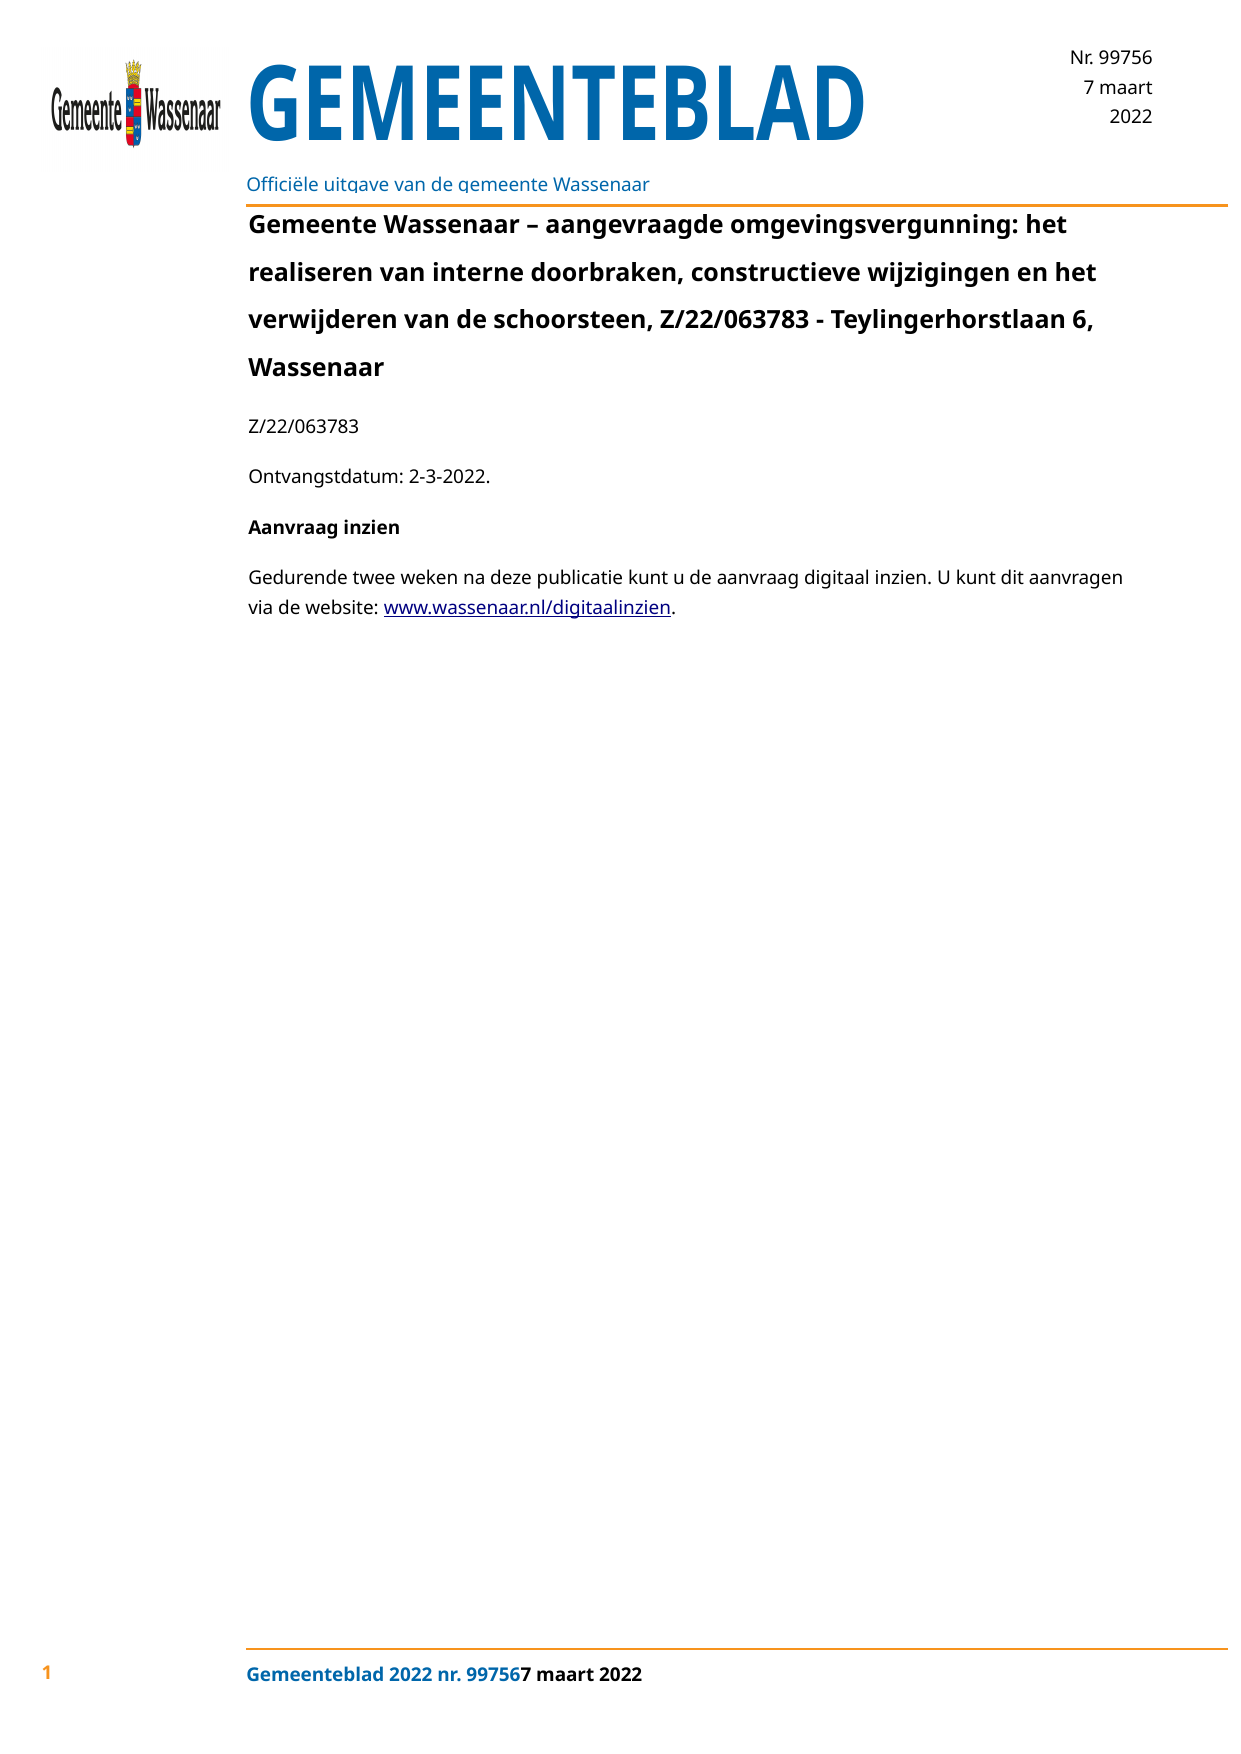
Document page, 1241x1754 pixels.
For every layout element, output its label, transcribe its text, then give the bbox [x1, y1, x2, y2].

picture [41, 47, 231, 172]
text Aanvraag inzien [248, 514, 1152, 540]
text Gedurende twee weken na deze publicatie kunt u de aanvraag digitaal inzien. U kunt dit aanvragen via de website: www.wassenaar.nl/digitaalinzien. [248, 564, 1152, 620]
text Z/22/063783 [248, 413, 1152, 439]
text Ontvangstdatum: 2-3-2022. [248, 463, 1152, 489]
text Gemeente Wassenaar – aangevraagde omgevingsvergunning: het realiseren van interne doorbraken, constructieve wijzigingen en het verwijderen van de schoorsteen, Z/22/063783 - Teylingerhorstlaan 6, Wassenaar [248, 207, 1152, 384]
